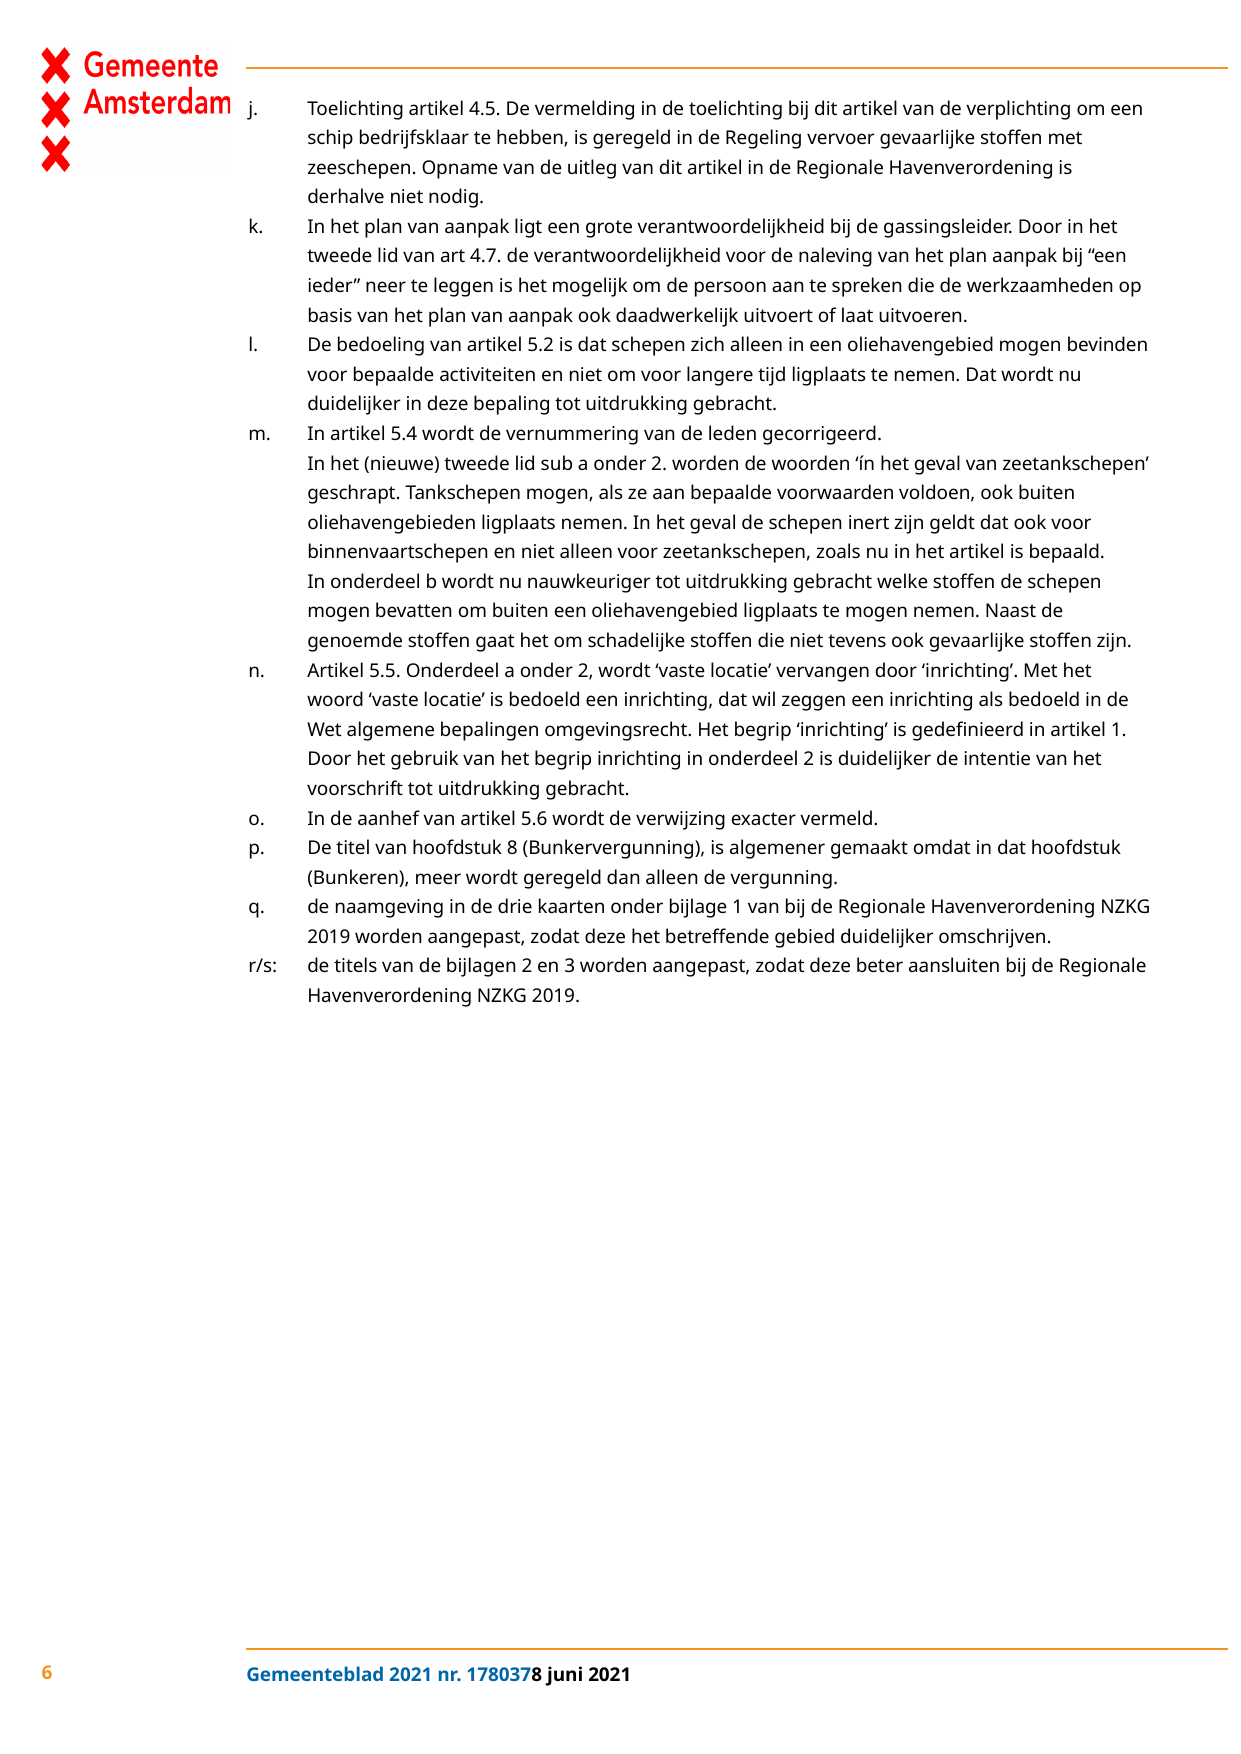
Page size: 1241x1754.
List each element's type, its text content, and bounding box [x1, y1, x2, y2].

list De bedoeling van artikel 5.2 is dat schepen zich alleen in een oliehavengebied mogen bevinden voor bepaalde activiteiten en niet om voor langere tijd ligplaats te nemen. Dat wordt nu duidelijker in deze bepaling tot uitdrukking gebracht. [248, 331, 1152, 416]
list de naamgeving in de drie kaarten onder bijlage 1 van bij de Regionale Havenverordening NZKG 2019 worden aangepast, zodat deze het betreffende gebied duidelijker omschrijven. [248, 893, 1152, 949]
list Artikel 5.5. Onderdeel a onder 2, wordt ‘vaste locatie’ vervangen door ‘inrichting’. Met het woord ‘vaste locatie’ is bedoeld een inrichting, dat wil zeggen een inrichting als bedoeld in de Wet algemene bepalingen omgevingsrecht. Het begrip ‘inrichting’ is gedefinieerd in artikel 1. Door het gebruik van het begrip inrichting in onderdeel 2 is duidelijker de intentie van het voorschrift tot uitdrukking gebracht. [248, 657, 1152, 801]
list In het (nieuwe) tweede lid sub a onder 2. worden de woorden ‘ín het geval van zeetankschepen’ geschrapt. Tankschepen mogen, als ze aan bepaalde voorwaarden voldoen, ook buiten oliehavengebieden ligplaats nemen. In het geval de schepen inert zijn geldt dat ook voor binnenvaartschepen en niet alleen voor zeetankschepen, zoals nu in het artikel is bepaald. [248, 450, 1152, 564]
list In onderdeel b wordt nu nauwkeuriger tot uitdrukking gebracht welke stoffen de schepen mogen bevatten om buiten een oliehavengebied ligplaats te mogen nemen. Naast de genoemde stoffen gaat het om schadelijke stoffen die niet tevens ook gevaarlijke stoffen zijn. [248, 568, 1152, 653]
picture [41, 47, 231, 172]
list de titels van de bijlagen 2 en 3 worden aangepast, zodat deze beter aansluiten bij de Regionale Havenverordening NZKG 2019. [248, 953, 1152, 1008]
list In de aanhef van artikel 5.6 wordt de verwijzing exacter vermeld. [248, 805, 1152, 831]
list Toelichting artikel 4.5. De vermelding in de toelichting bij dit artikel van de verplichting om een schip bedrijfsklaar te hebben, is geregeld in de Regeling vervoer gevaarlijke stoffen met zeeschepen. Opname van de uitleg van dit artikel in de Regionale Havenverordening is derhalve niet nodig. [248, 95, 1152, 209]
list In artikel 5.4 wordt de vernummering van de leden gecorrigeerd. [248, 420, 1152, 446]
list In het plan van aanpak ligt een grote verantwoordelijkheid bij de gassingsleider. Door in het tweede lid van art 4.7. de verantwoordelijkheid voor de naleving van het plan aanpak bij “een ieder” neer te leggen is het mogelijk om de persoon aan te spreken die de werkzaamheden op basis van het plan van aanpak ook daadwerkelijk uitvoert of laat uitvoeren. [248, 213, 1152, 328]
list De titel van hoofdstuk 8 (Bunkervergunning), is algemener gemaakt omdat in dat hoofdstuk (Bunkeren), meer wordt geregeld dan alleen de vergunning. [248, 834, 1152, 890]
